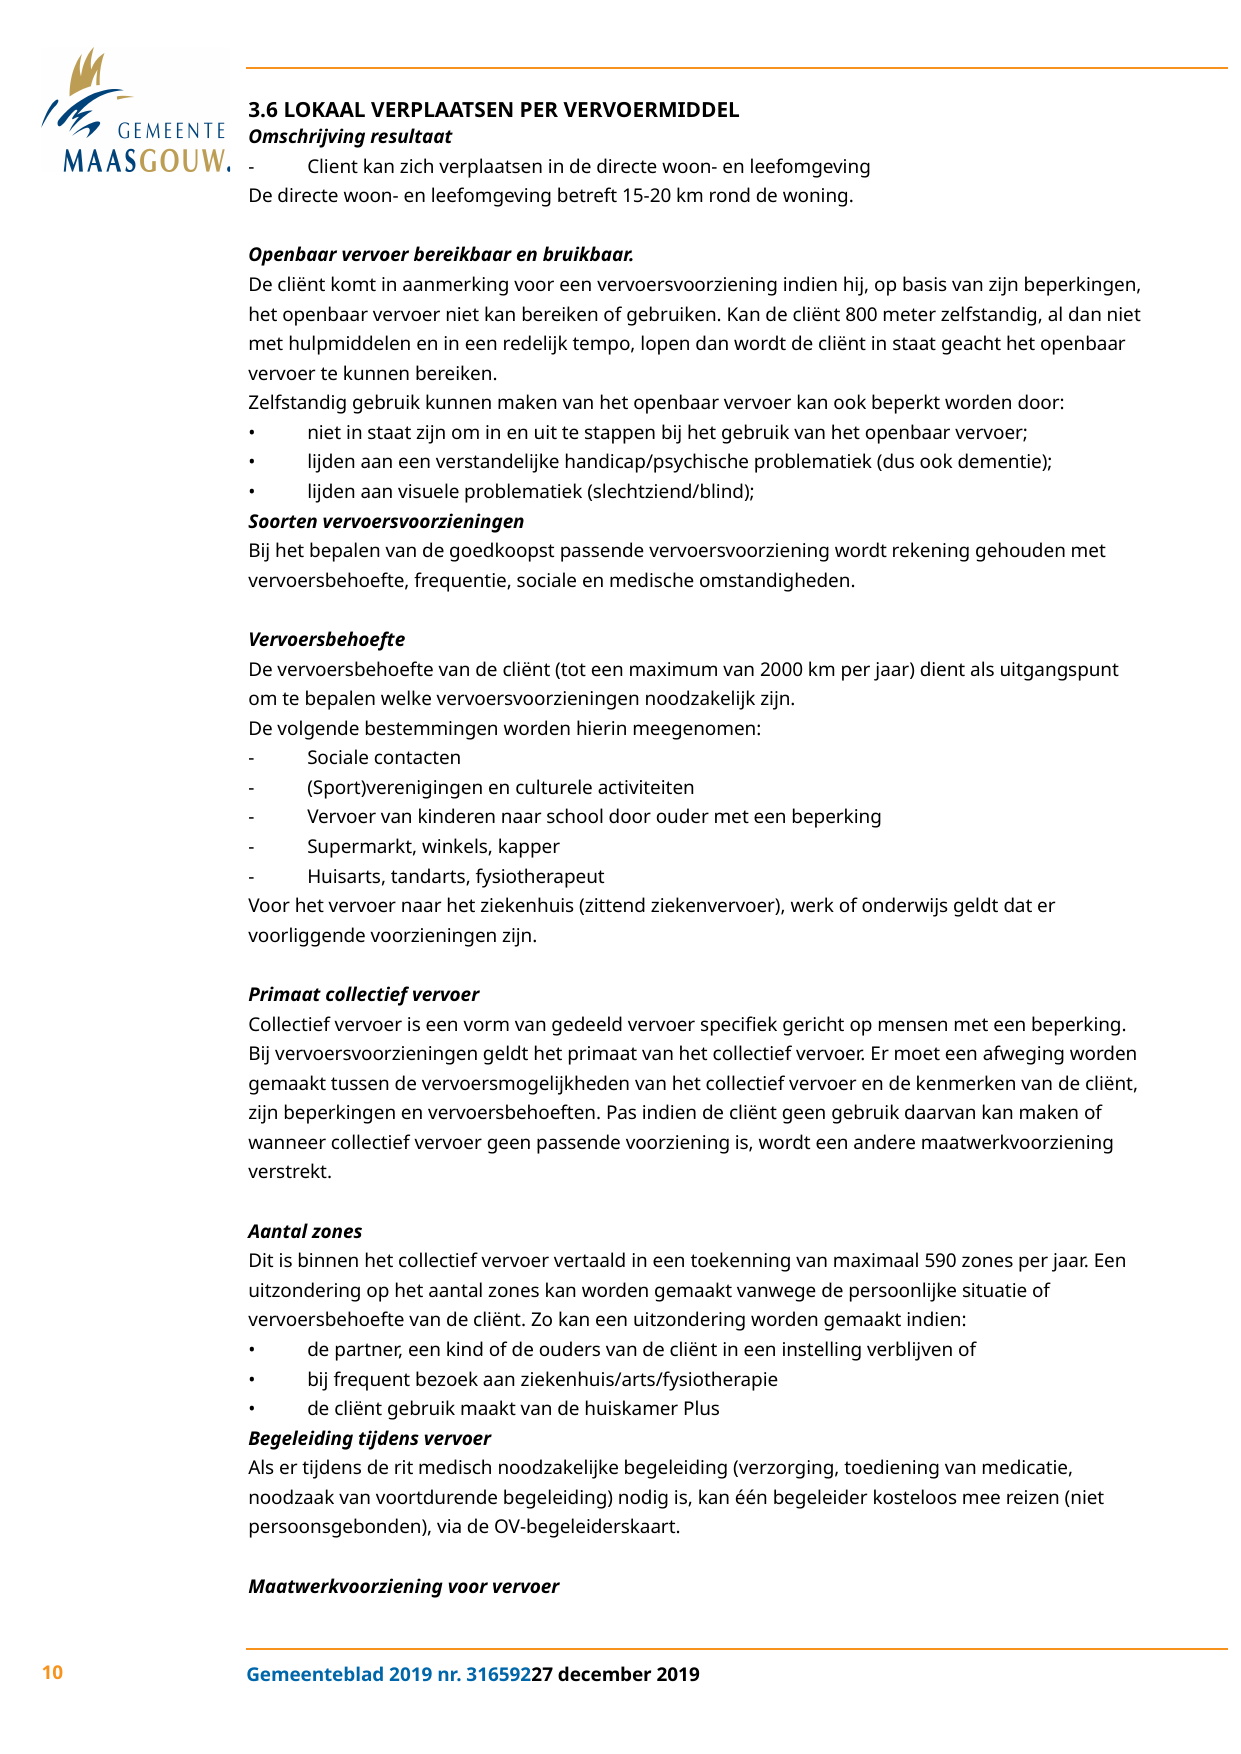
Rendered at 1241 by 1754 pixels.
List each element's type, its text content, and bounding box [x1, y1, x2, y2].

text Omschrijving resultaat [248, 123, 1152, 149]
text 3.6 LOKAAL VERPLAATSEN PER VERVOERMIDDEL [248, 95, 1152, 123]
text Dit is binnen het collectief vervoer vertaald in een toekenning van maximaal 590 zones per jaar. Een uitzondering op het aantal zones kan worden gemaakt vanwege de persoonlijke situatie of vervoersbehoefte van de cliënt. Zo kan een uitzondering worden gemaakt indien: [248, 1247, 1152, 1332]
text Collectief vervoer is een vorm van gedeeld vervoer specifiek gericht op mensen met een beperking. Bij vervoersvoorzieningen geldt het primaat van het collectief vervoer. Er moet een afweging worden gemaakt tussen de vervoersmogelijkheden van het collectief vervoer en de kenmerken van de cliënt, zijn beperkingen en vervoersbehoeften. Pas indien de cliënt geen gebruik daarvan kan maken of wanneer collectief vervoer geen passende voorziening is, wordt een andere maatwerkvoorziening verstrekt. [248, 1011, 1152, 1184]
text Maatwerkvoorziening voor vervoer [248, 1573, 1152, 1598]
list niet in staat zijn om in en uit te stappen bij het gebruik van het openbaar vervoer; [248, 419, 1152, 445]
list lijden aan visuele problematiek (slechtziend/blind); [248, 478, 1152, 504]
list (Sport)verenigingen en culturele activiteiten [248, 774, 1152, 800]
list bij frequent bezoek aan ziekenhuis/arts/fysiotherapie [248, 1366, 1152, 1391]
list Vervoer van kinderen naar school door ouder met een beperking [248, 804, 1152, 829]
text Soorten vervoersvoorzieningen [248, 508, 1152, 533]
list de cliënt gebruik maakt van de huiskamer Plus [248, 1395, 1152, 1421]
list Sociale contacten [248, 744, 1152, 770]
text Als er tijdens de rit medisch noodzakelijke begeleiding (verzorging, toediening van medicatie, noodzaak van voortdurende begeleiding) nodig is, kan één begeleider kosteloos mee reizen (niet persoonsgebonden), via de OV-begeleiderskaart. [248, 1454, 1152, 1539]
text De cliënt komt in aanmerking voor een vervoersvoorziening indien hij, op basis van zijn beperkingen, het openbaar vervoer niet kan bereiken of gebruiken. Kan de cliënt 800 meter zelfstandig, al dan niet met hulpmiddelen en in een redelijk tempo, lopen dan wordt de cliënt in staat geacht het openbaar vervoer te kunnen bereiken. [248, 271, 1152, 386]
text De directe woon- en leefomgeving betreft 15-20 km rond de woning. [248, 182, 1152, 208]
text Vervoersbehoefte [248, 626, 1152, 652]
text Bij het bepalen van de goedkoopst passende vervoersvoorziening wordt rekening gehouden met vervoersbehoefte, frequentie, sociale en medische omstandigheden. [248, 537, 1152, 593]
text Primaat collectief vervoer [248, 981, 1152, 1007]
list lijden aan een verstandelijke handicap/psychische problematiek (dus ook dementie); [248, 449, 1152, 474]
text De volgende bestemmingen worden hierin meegenomen: [248, 715, 1152, 741]
text Aantal zones [248, 1218, 1152, 1243]
picture [41, 47, 231, 172]
list Supermarkt, winkels, kapper [248, 833, 1152, 859]
text Voor het vervoer naar het ziekenhuis (zittend ziekenvervoer), werk of onderwijs geldt dat er voorliggende voorzieningen zijn. [248, 892, 1152, 948]
text Openbaar vervoer bereikbaar en bruikbaar. [248, 242, 1152, 267]
list Client kan zich verplaatsen in de directe woon- en leefomgeving [248, 153, 1152, 178]
text Begeleiding tijdens vervoer [248, 1425, 1152, 1451]
list de partner, een kind of de ouders van de cliënt in een instelling verblijven of [248, 1336, 1152, 1362]
list Huisarts, tandarts, fysiotherapeut [248, 863, 1152, 888]
text De vervoersbehoefte van de cliënt (tot een maximum van 2000 km per jaar) dient als uitgangspunt om te bepalen welke vervoersvoorzieningen noodzakelijk zijn. [248, 656, 1152, 711]
text Zelfstandig gebruik kunnen maken van het openbaar vervoer kan ook beperkt worden door: [248, 389, 1152, 415]
